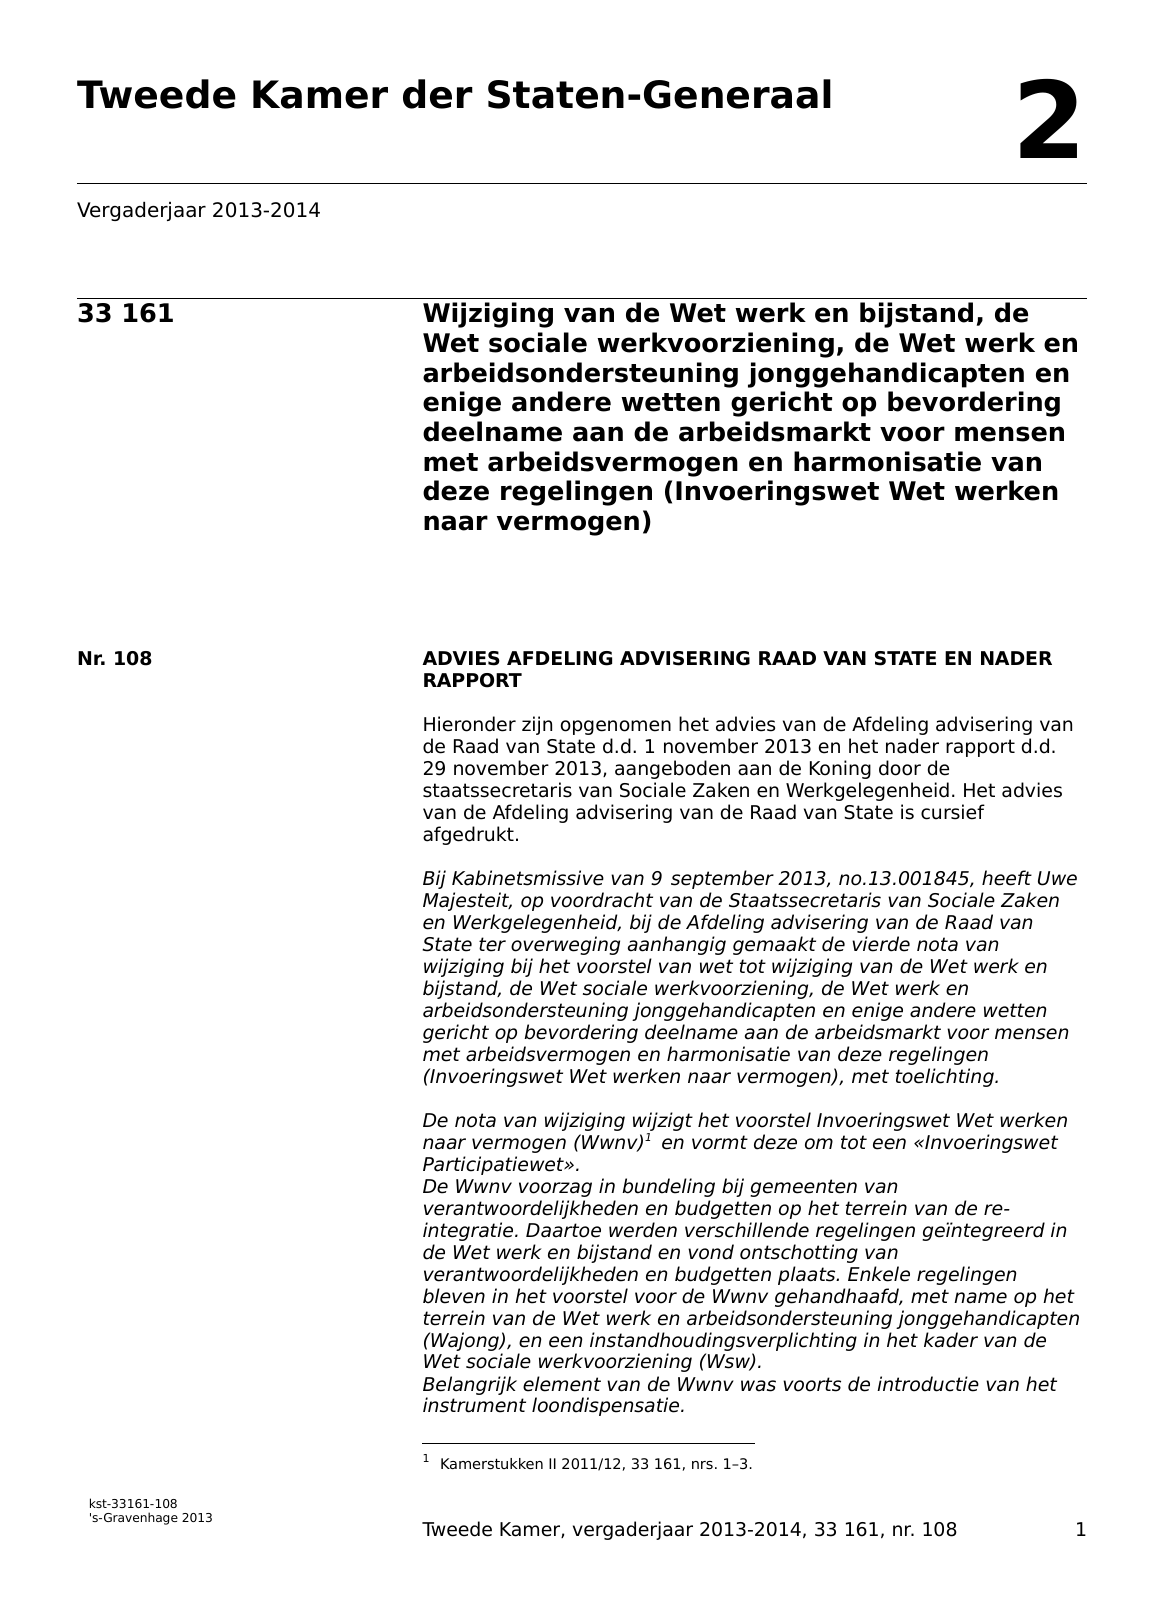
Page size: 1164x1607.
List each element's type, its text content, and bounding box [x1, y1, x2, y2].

text Kamerstukken II 2011/12, 33 161, nrs. 1–3. [422, 1452, 1087, 1474]
table_header Tweede Kamer der Staten-Generaal [77, 59, 886, 183]
table_header 2 [886, 59, 1087, 183]
text Bij Kabinetsmissive van 9 september 2013, no.13.001845, heeft Uwe Majesteit, op voordracht van de Staatssecretaris van Sociale Zaken en Werkgelegenheid, bij de Afdeling advisering van de Raad van State ter overweging aanhangig gemaakt de vierde nota van wijziging bij het voorstel van wet tot wijziging van de Wet werk en bijstand, de Wet sociale werkvoorziening, de Wet werk en arbeidsondersteuning jonggehandicapten en enige andere wetten gericht op bevordering deelname aan de arbeidsmarkt voor mensen met arbeidsvermogen en harmonisatie van deze regelingen (Invoeringswet Wet werken naar vermogen), met toelichting. [422, 868, 1087, 1087]
text kst-33161-108 [88, 1497, 323, 1511]
text De nota van wijziging wijzigt het voorstel Invoeringswet Wet werken naar vermogen (Wwnv) en vormt deze om tot een «Invoeringswet Participatiewet». [422, 1110, 1087, 1176]
text Belangrijk element van de Wwnv was voorts de introductie van het instrument loondispensatie. [422, 1373, 1087, 1417]
subtitle Nr. 108 ADVIES AFDELING ADVISERING RAAD VAN STATE EN NADER RAPPORT [77, 647, 1087, 691]
table_cell Vergaderjaar 2013-2014 [77, 184, 1087, 298]
text Hieronder zijn opgenomen het advies van de Afdeling advisering van de Raad van State d.d. 1 november 2013 en het nader rapport d.d. 29 november 2013, aangeboden aan de Koning door de staatssecretaris van Sociale Zaken en Werkgelegenheid. Het advies van de Afdeling advisering van de Raad van State is cursief afgedrukt. [422, 714, 1087, 846]
text 's-Gravenhage 2013 [88, 1511, 323, 1525]
text De Wwnv voorzag in bundeling bij gemeenten van verantwoordelijkheden en budgetten op het terrein van de re-integratie. Daartoe werden verschillende regelingen geïntegreerd in de Wet werk en bijstand en vond ontschotting van verantwoordelijkheden en budgetten plaats. Enkele regelingen bleven in het voorstel voor de Wwnv gehandhaafd, met name op het terrein van de Wet werk en arbeidsondersteuning jonggehandicapten (Wajong), en een instandhoudingsverplichting in het kader van de Wet sociale werkvoorziening (Wsw). [422, 1176, 1087, 1373]
subtitle 33 161 Wijziging van de Wet werk en bijstand, de Wet sociale werkvoorziening, de Wet werk en arbeidsondersteuning jonggehandicapten en enige andere wetten gericht op bevordering deelname aan de arbeidsmarkt voor mensen met arbeidsvermogen en harmonisatie van deze regelingen (Invoeringswet Wet werken naar vermogen) [77, 299, 1087, 536]
